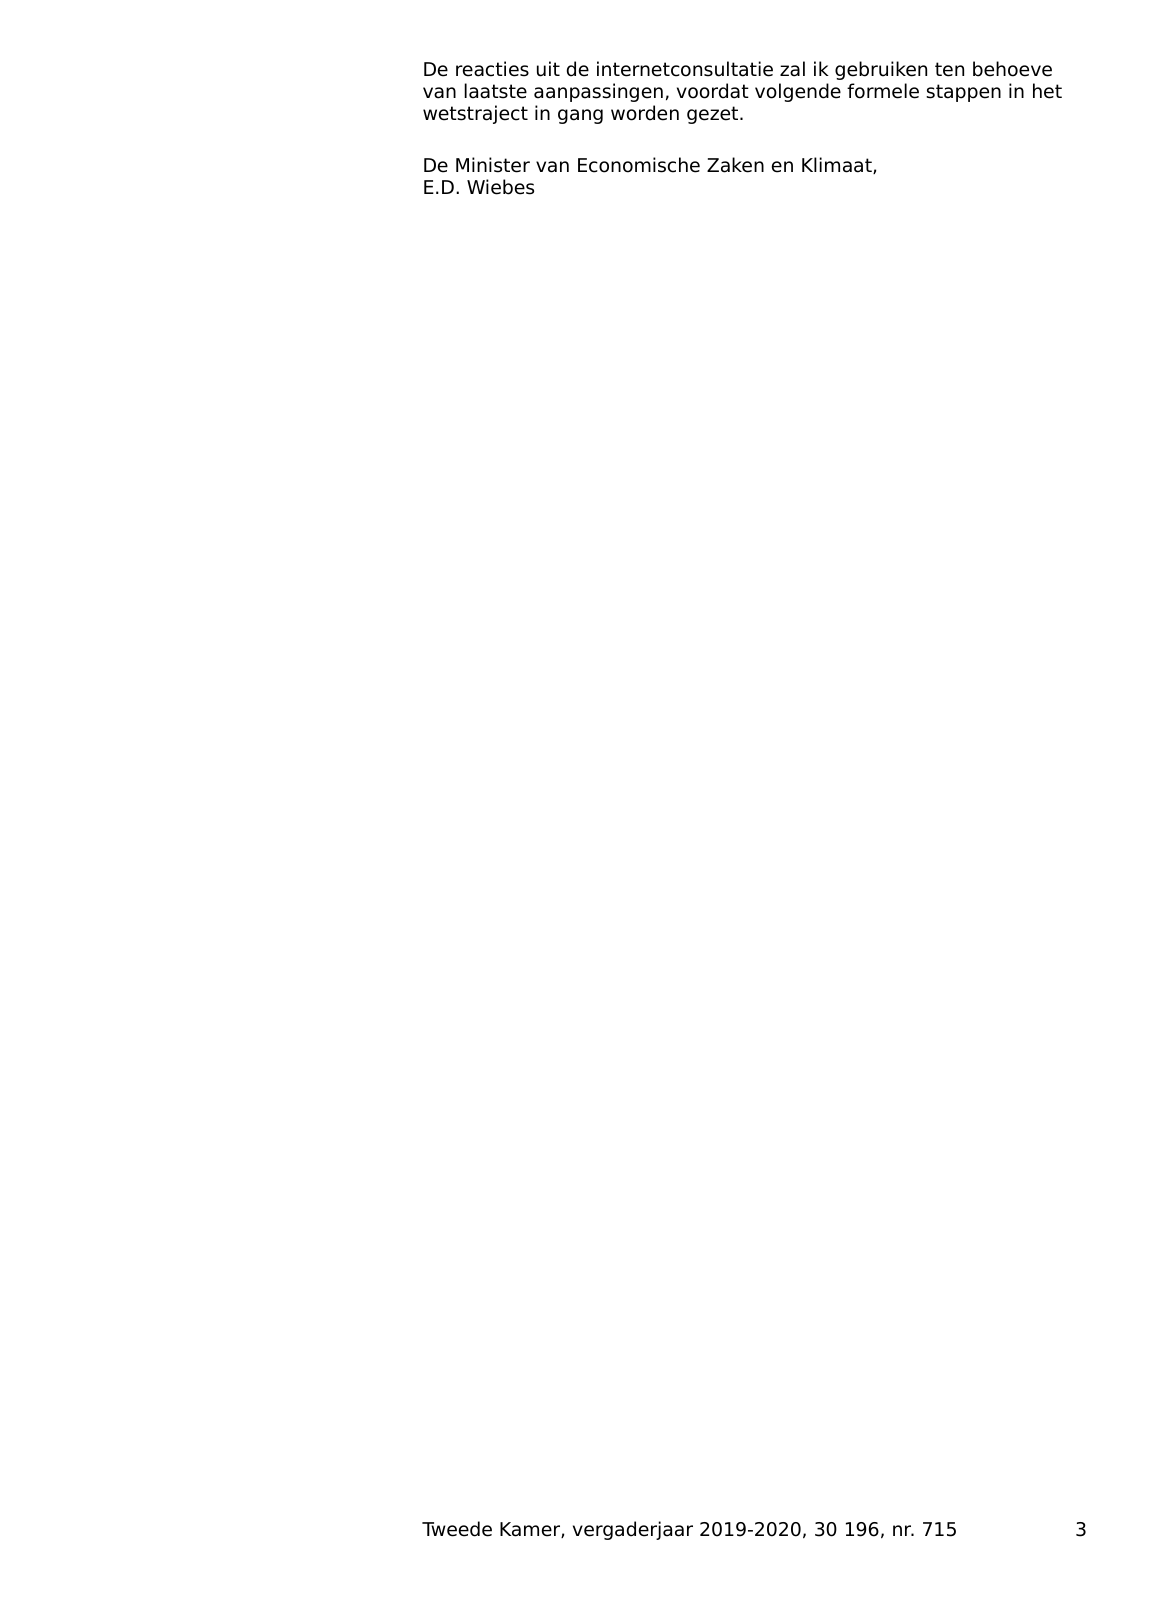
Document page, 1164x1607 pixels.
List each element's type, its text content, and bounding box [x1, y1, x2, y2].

text De reacties uit de internetconsultatie zal ik gebruiken ten behoeve van laatste aanpassingen, voordat volgende formele stappen in het wetstraject in gang worden gezet. [422, 59, 1087, 125]
text De Minister van Economische Zaken en Klimaat, E.D. Wiebes [422, 155, 1087, 199]
